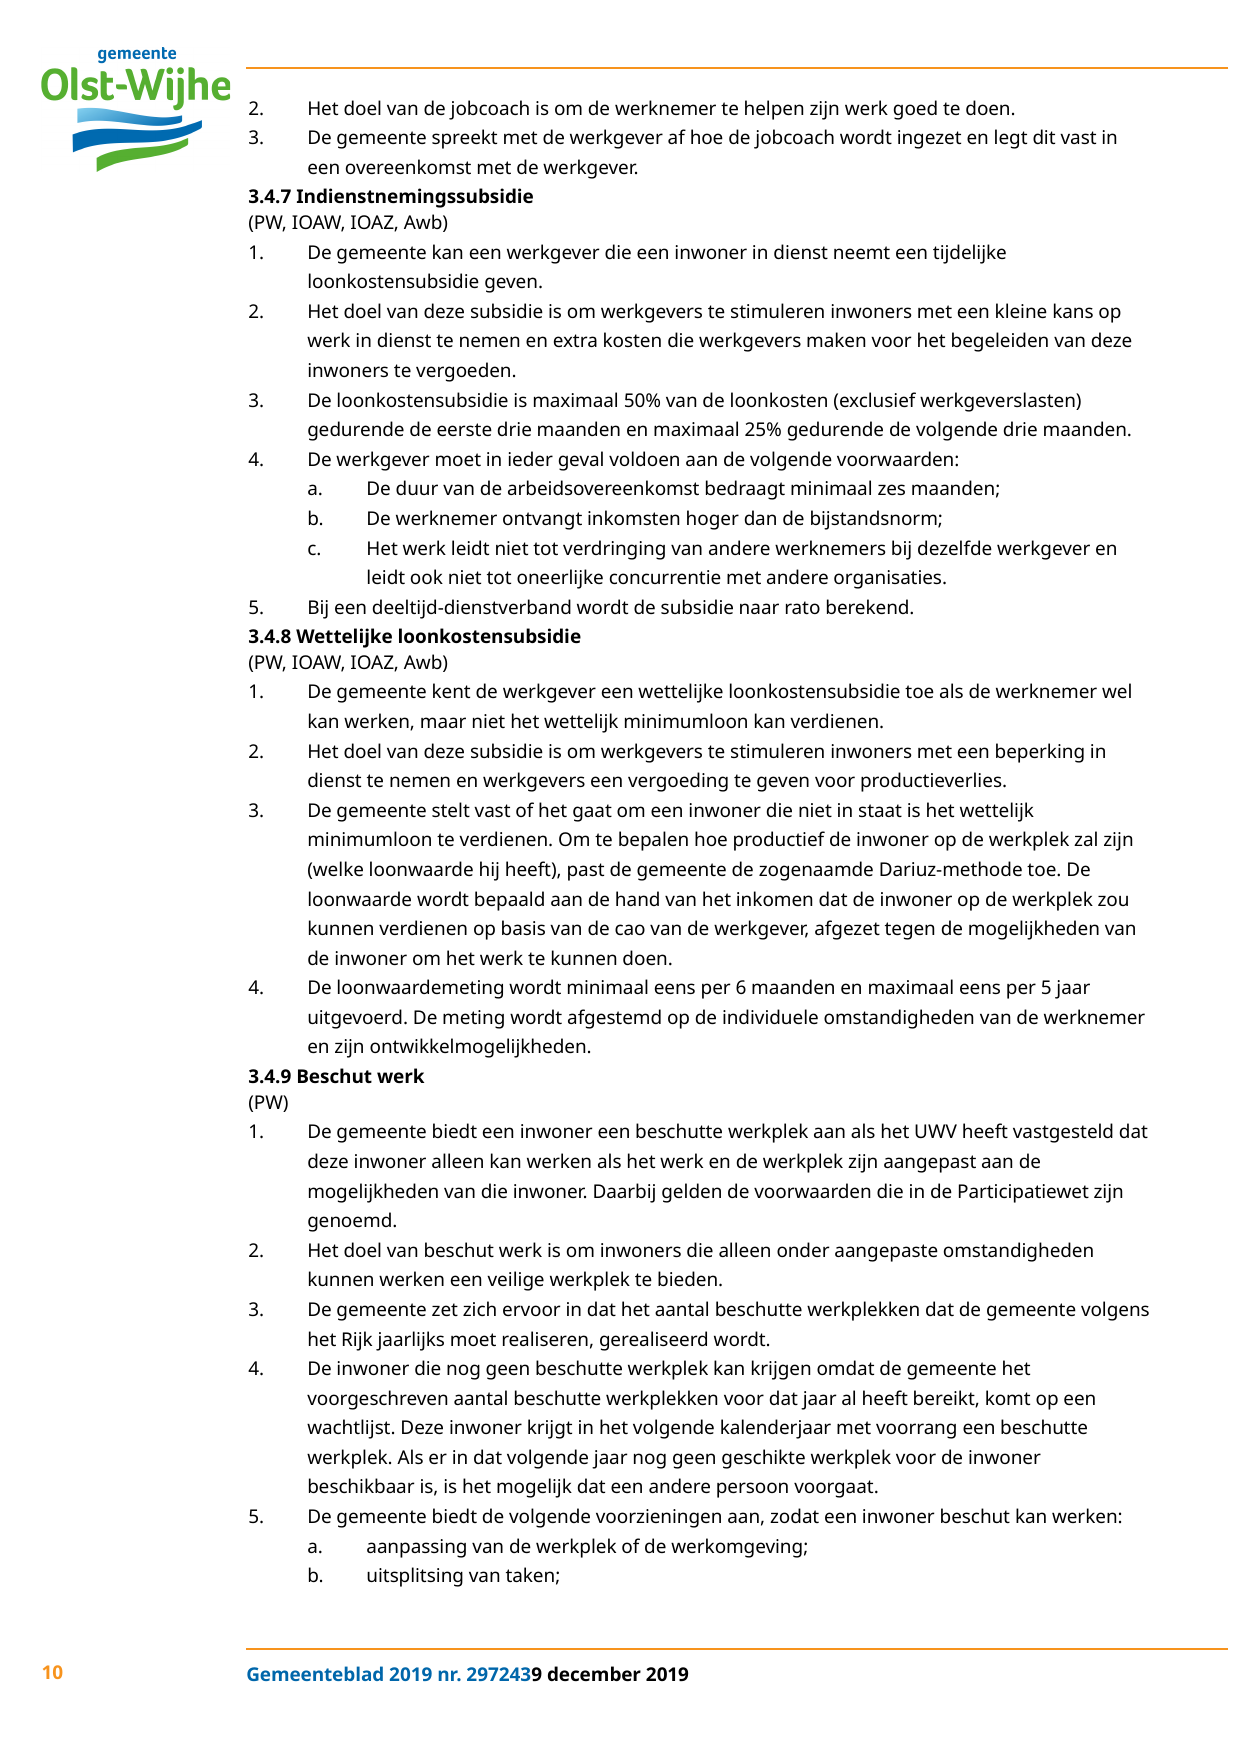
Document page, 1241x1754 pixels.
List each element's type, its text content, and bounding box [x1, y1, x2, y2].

list De werknemer ontvangt inkomsten hoger dan de bijstandsnorm; [307, 505, 1152, 531]
list De gemeente biedt de volgende voorzieningen aan, zodat een inwoner beschut kan werken: [248, 1503, 1152, 1529]
list Het doel van de jobcoach is om de werknemer te helpen zijn werk goed te doen. [248, 95, 1152, 121]
list De loonkostensubsidie is maximaal 50% van de loonkosten (exclusief werkgeverslasten) gedurende de eerste drie maanden en maximaal 25% gedurende de volgende drie maanden. [248, 387, 1152, 442]
text 3.4.8 Wettelijke loonkostensubsidie [248, 623, 1152, 649]
list Het doel van deze subsidie is om werkgevers te stimuleren inwoners met een kleine kans op werk in dienst te nemen en extra kosten die werkgevers maken voor het begeleiden van deze inwoners te vergoeden. [248, 298, 1152, 383]
text 3.4.9 Beschut werk [248, 1063, 1152, 1089]
list De gemeente kan een werkgever die een inwoner in dienst neemt een tijdelijke loonkostensubsidie geven. [248, 239, 1152, 294]
list uitsplitsing van taken; [307, 1562, 1152, 1588]
list De duur van de arbeidsovereenkomst bedraagt minimaal zes maanden; [307, 476, 1152, 501]
list Het werk leidt niet tot verdringing van andere werknemers bij dezelfde werkgever en leidt ook niet tot oneerlijke concurrentie met andere organisaties. [307, 535, 1152, 590]
list De gemeente kent de werkgever een wettelijke loonkostensubsidie toe als de werknemer wel kan werken, maar niet het wettelijk minimumloon kan verdienen. [248, 679, 1152, 734]
list De gemeente biedt een inwoner een beschutte werkplek aan als het UWV heeft vastgesteld dat deze inwoner alleen kan werken als het werk en de werkplek zijn aangepast aan de mogelijkheden van die inwoner. Daarbij gelden de voorwaarden die in de Participatiewet zijn genoemd. [248, 1119, 1152, 1233]
list Het doel van beschut werk is om inwoners die alleen onder aangepaste omstandigheden kunnen werken een veilige werkplek te bieden. [248, 1237, 1152, 1292]
text (PW) [248, 1089, 1152, 1115]
list De inwoner die nog geen beschutte werkplek kan krijgen omdat de gemeente het voorgeschreven aantal beschutte werkplekken voor dat jaar al heeft bereikt, komt op een wachtlijst. Deze inwoner krijgt in het volgende kalenderjaar met voorrang een beschutte werkplek. Als er in dat volgende jaar nog geen geschikte werkplek voor de inwoner beschikbaar is, is het mogelijk dat een andere persoon voorgaat. [248, 1355, 1152, 1499]
list aanpassing van de werkplek of de werkomgeving; [307, 1533, 1152, 1558]
text 3.4.7 Indienstnemingssubsidie [248, 183, 1152, 209]
list De werkgever moet in ieder geval voldoen aan de volgende voorwaarden: [248, 446, 1152, 472]
text (PW, IOAW, IOAZ, Awb) [248, 649, 1152, 675]
list De gemeente stelt vast of het gaat om een inwoner die niet in staat is het wettelijk minimumloon te verdienen. Om te bepalen hoe productief de inwoner op de werkplek zal zijn (welke loonwaarde hij heeft), past de gemeente de zogenaamde Dariuz-methode toe. De loonwaarde wordt bepaald aan de hand van het inkomen dat de inwoner op de werkplek zou kunnen verdienen op basis van de cao van de werkgever, afgezet tegen de mogelijkheden van de inwoner om het werk te kunnen doen. [248, 797, 1152, 971]
picture [41, 47, 231, 172]
text (PW, IOAW, IOAZ, Awb) [248, 209, 1152, 235]
list Het doel van deze subsidie is om werkgevers te stimuleren inwoners met een beperking in dienst te nemen en werkgevers een vergoeding te geven voor productieverlies. [248, 738, 1152, 793]
list Bij een deeltijd-dienstverband wordt de subsidie naar rato berekend. [248, 594, 1152, 619]
list De gemeente zet zich ervoor in dat het aantal beschutte werkplekken dat de gemeente volgens het Rijk jaarlijks moet realiseren, gerealiseerd wordt. [248, 1296, 1152, 1351]
list De loonwaardemeting wordt minimaal eens per 6 maanden en maximaal eens per 5 jaar uitgevoerd. De meting wordt afgestemd op de individuele omstandigheden van de werknemer en zijn ontwikkelmogelijkheden. [248, 974, 1152, 1059]
list De gemeente spreekt met de werkgever af hoe de jobcoach wordt ingezet en legt dit vast in een overeenkomst met de werkgever. [248, 124, 1152, 180]
